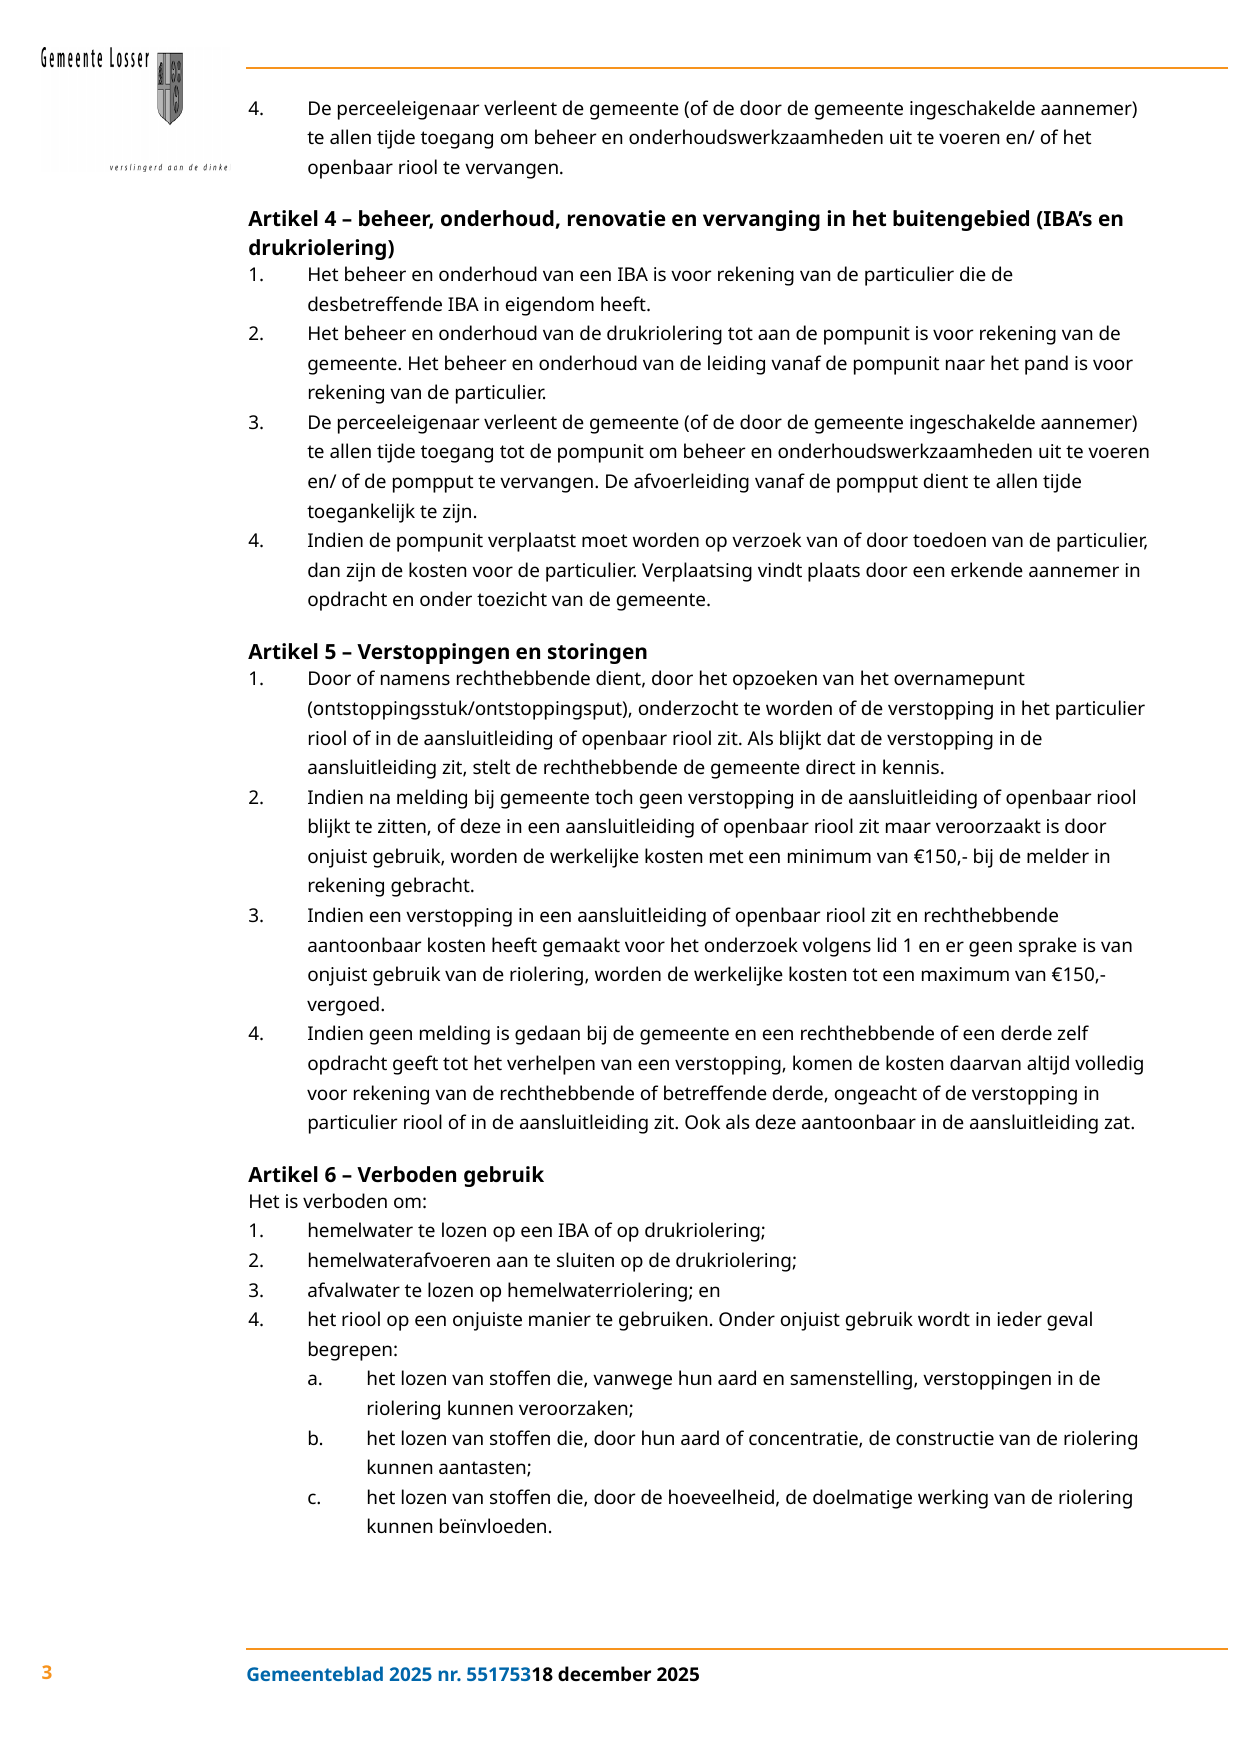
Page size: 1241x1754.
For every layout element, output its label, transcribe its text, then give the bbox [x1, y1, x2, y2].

list het lozen van stoffen die, vanwege hun aard en samenstelling, verstoppingen in de riolering kunnen veroorzaken; [307, 1366, 1152, 1421]
list Het beheer en onderhoud van een IBA is voor rekening van de particulier die de desbetreffende IBA in eigendom heeft. [248, 261, 1152, 317]
text Het is verboden om: [248, 1188, 1152, 1214]
text Artikel 5 – Verstoppingen en storingen [248, 637, 1152, 666]
list hemelwater te lozen op een IBA of op drukriolering; [248, 1218, 1152, 1243]
list het lozen van stoffen die, door hun aard of concentratie, de constructie van de riolering kunnen aantasten; [307, 1425, 1152, 1480]
list Het beheer en onderhoud van de drukriolering tot aan de pompunit is voor rekening van de gemeente. Het beheer en onderhoud van de leiding vanaf de pompunit naar het pand is voor rekening van de particulier. [248, 320, 1152, 405]
text Artikel 6 – Verboden gebruik [248, 1160, 1152, 1188]
picture [41, 47, 231, 172]
list hemelwaterafvoeren aan te sluiten op de drukriolering; [248, 1247, 1152, 1273]
list afvalwater te lozen op hemelwaterriolering; en [248, 1277, 1152, 1303]
text Artikel 4 – beheer, onderhoud, renovatie en vervanging in het buitengebied (IBA’s en drukriolering) [248, 204, 1152, 261]
list Indien geen melding is gedaan bij de gemeente en een rechthebbende of een derde zelf opdracht geeft tot het verhelpen van een verstopping, komen de kosten daarvan altijd volledig voor rekening van de rechthebbende of betreffende derde, ongeacht of de verstopping in particulier riool of in de aansluitleiding zit. Ook als deze aantoonbaar in de aansluitleiding zat. [248, 1021, 1152, 1135]
list De perceeleigenaar verleent de gemeente (of de door de gemeente ingeschakelde aannemer) te allen tijde toegang om beheer en onderhoudswerkzaamheden uit te voeren en/ of het openbaar riool te vervangen. [248, 95, 1152, 180]
list Indien de pompunit verplaatst moet worden op verzoek van of door toedoen van de particulier, dan zijn de kosten voor de particulier. Verplaatsing vindt plaats door een erkende aannemer in opdracht en onder toezicht van de gemeente. [248, 527, 1152, 612]
list Door of namens rechthebbende dient, door het opzoeken van het overnamepunt (ontstoppingsstuk/ontstoppingsput), onderzocht te worden of de verstopping in het particulier riool of in de aansluitleiding of openbaar riool zit. Als blijkt dat de verstopping in de aansluitleiding zit, stelt de rechthebbende de gemeente direct in kennis. [248, 666, 1152, 780]
list Indien na melding bij gemeente toch geen verstopping in de aansluitleiding of openbaar riool blijkt te zitten, of deze in een aansluitleiding of openbaar riool zit maar veroorzaakt is door onjuist gebruik, worden de werkelijke kosten met een minimum van €150,- bij de melder in rekening gebracht. [248, 784, 1152, 898]
list De perceeleigenaar verleent de gemeente (of de door de gemeente ingeschakelde aannemer) te allen tijde toegang tot de pompunit om beheer en onderhoudswerkzaamheden uit te voeren en/ of de pompput te vervangen. De afvoerleiding vanaf de pompput dient te allen tijde toegankelijk te zijn. [248, 409, 1152, 524]
list het riool op een onjuiste manier te gebruiken. Onder onjuist gebruik wordt in ieder geval begrepen: [248, 1306, 1152, 1362]
list Indien een verstopping in een aansluitleiding of openbaar riool zit en rechthebbende aantoonbaar kosten heeft gemaakt voor het onderzoek volgens lid 1 en er geen sprake is van onjuist gebruik van de riolering, worden de werkelijke kosten tot een maximum van €150,- vergoed. [248, 902, 1152, 1017]
list het lozen van stoffen die, door de hoeveelheid, de doelmatige werking van de riolering kunnen beïnvloeden. [307, 1484, 1152, 1539]
